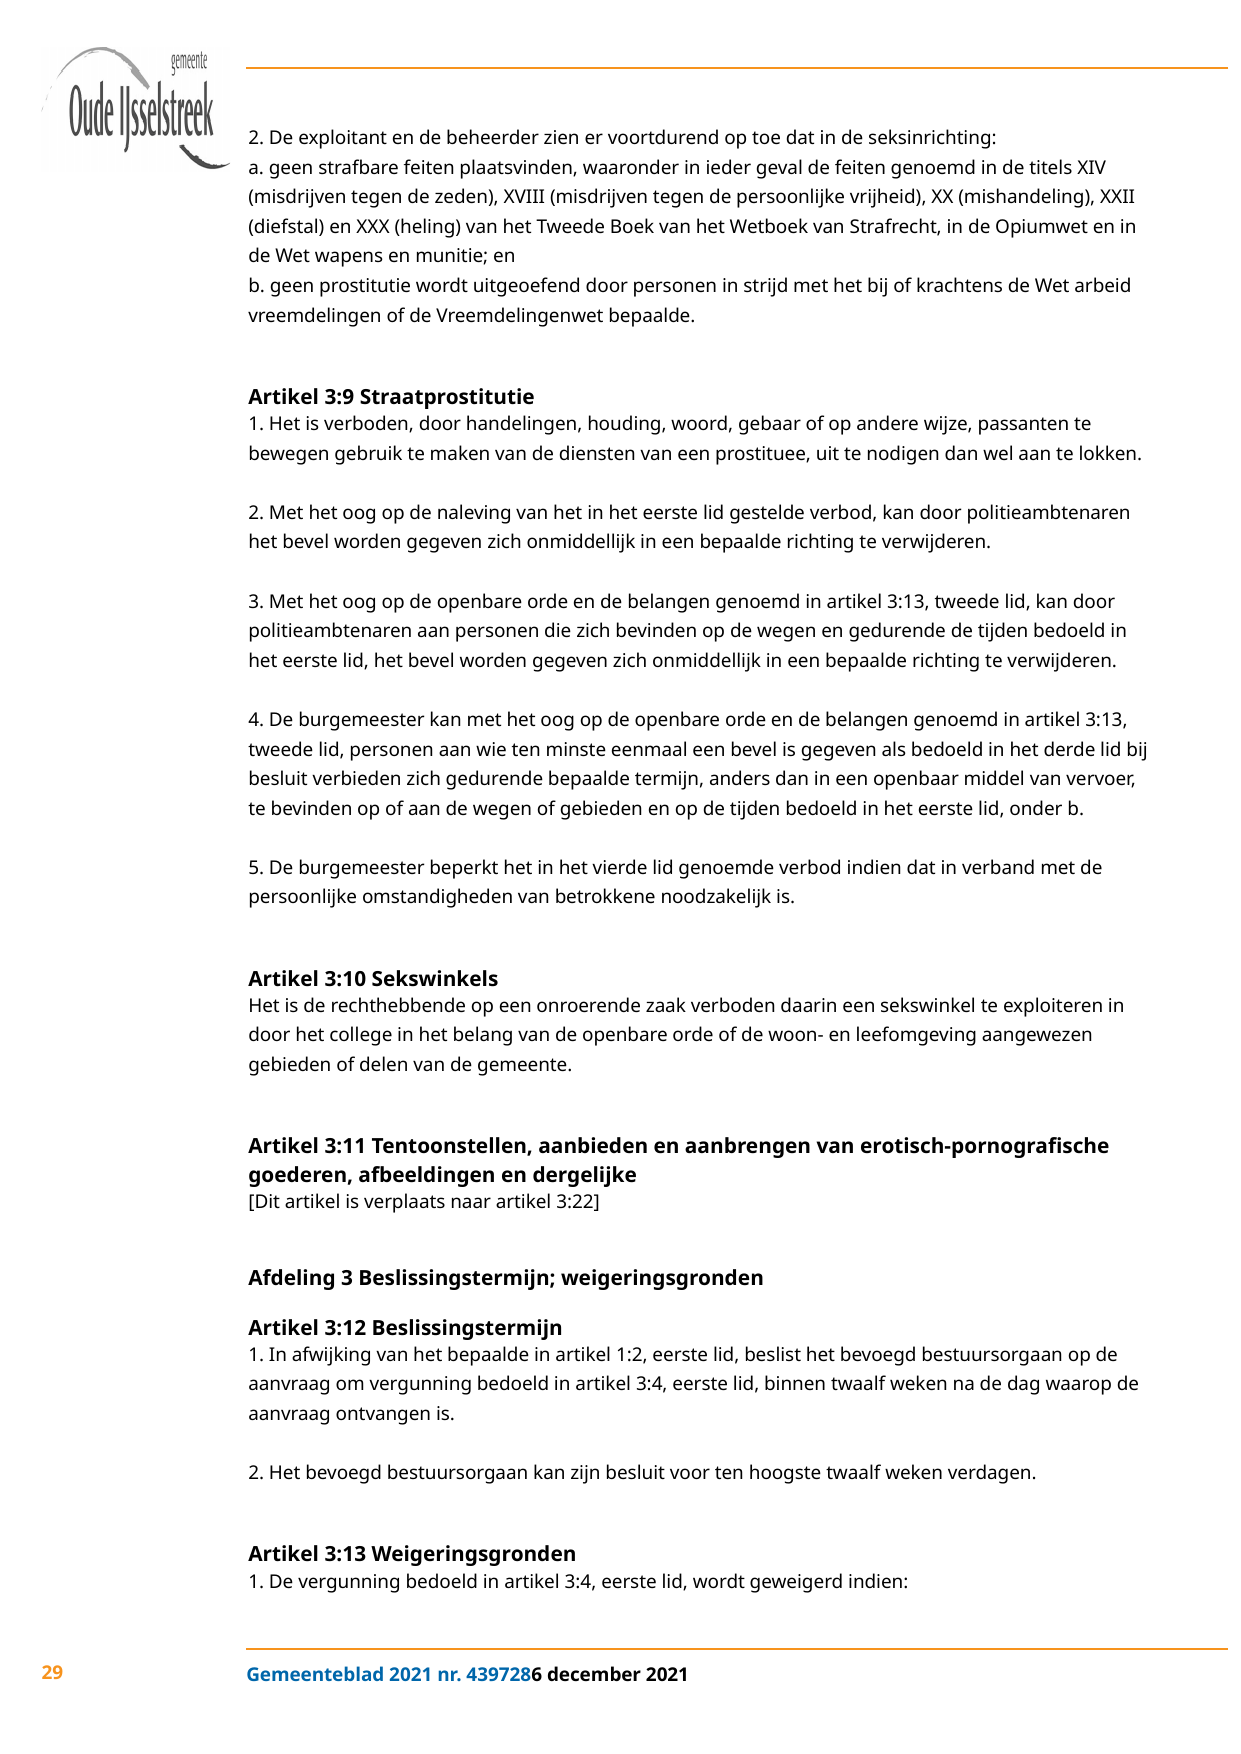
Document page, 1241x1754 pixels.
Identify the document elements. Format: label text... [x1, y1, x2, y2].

text 3. Met het oog op de openbare orde en de belangen genoemd in artikel 3:13, tweede lid, kan door politieambtenaren aan personen die zich bevinden op de wegen en gedurende de tijden bedoeld in het eerste lid, het bevel worden gegeven zich onmiddellijk in een bepaalde richting te verwijderen. [248, 588, 1152, 673]
text 1. In afwijking van het bepaalde in artikel 1:2, eerste lid, beslist het bevoegd bestuursorgaan op de aanvraag om vergunning bedoeld in artikel 3:4, eerste lid, binnen twaalf weken na de dag waarop de aanvraag ontvangen is. [248, 1341, 1152, 1426]
text Het is de rechthebbende op een onroerende zaak verboden daarin een sekswinkel te exploiteren in door het college in het belang van de openbare orde of de woon- en leefomgeving aangewezen gebieden of delen van de gemeente. [248, 992, 1152, 1077]
text Artikel 3:10 Sekswinkels [248, 964, 1152, 992]
text 2. Het bevoegd bestuursorgaan kan zijn besluit voor ten hoogste twaalf weken verdagen. [248, 1459, 1152, 1485]
text 5. De burgemeester beperkt het in het vierde lid genoemde verbod indien dat in verband met de persoonlijke omstandigheden van betrokkene noodzakelijk is. [248, 854, 1152, 909]
text [Dit artikel is verplaats naar artikel 3:22] [248, 1188, 1152, 1214]
text Afdeling 3 Beslissingstermijn; weigeringsgronden [248, 1263, 1152, 1292]
text Artikel 3:9 Straatprostitutie [248, 382, 1152, 410]
text 1. De vergunning bedoeld in artikel 3:4, eerste lid, wordt geweigerd indien: [248, 1568, 1152, 1593]
text a. geen strafbare feiten plaatsvinden, waaronder in ieder geval de feiten genoemd in de titels XIV (misdrijven tegen de zeden), XVIII (misdrijven tegen de persoonlijke vrijheid), XX (mishandeling), XXII (diefstal) en XXX (heling) van het Tweede Boek van het Wetboek van Strafrecht, in de Opiumwet en in de Wet wapens en munitie; en [248, 154, 1152, 268]
text Artikel 3:11 Tentoonstellen, aanbieden en aanbrengen van erotisch-pornografische goederen, afbeeldingen en dergelijke [248, 1131, 1152, 1188]
text b. geen prostitutie wordt uitgeoefend door personen in strijd met het bij of krachtens de Wet arbeid vreemdelingen of de Vreemdelingenwet bepaalde. [248, 272, 1152, 328]
picture [41, 47, 231, 172]
text 4. De burgemeester kan met het oog op de openbare orde en de belangen genoemd in artikel 3:13, tweede lid, personen aan wie ten minste eenmaal een bevel is gegeven als bedoeld in het derde lid bij besluit verbieden zich gedurende bepaalde termijn, anders dan in een openbaar middel van vervoer, te bevinden op of aan de wegen of gebieden en op de tijden bedoeld in het eerste lid, onder b. [248, 706, 1152, 821]
text Artikel 3:13 Weigeringsgronden [248, 1539, 1152, 1568]
text 2. Met het oog op de naleving van het in het eerste lid gestelde verbod, kan door politieambtenaren het bevel worden gegeven zich onmiddellijk in een bepaalde richting te verwijderen. [248, 499, 1152, 554]
text 2. De exploitant en de beheerder zien er voortdurend op toe dat in de seksinrichting: [248, 124, 1152, 150]
text 1. Het is verboden, door handelingen, houding, woord, gebaar of op andere wijze, passanten te bewegen gebruik te maken van de diensten van een prostituee, uit te nodigen dan wel aan te lokken. [248, 410, 1152, 466]
text Artikel 3:12 Beslissingstermijn [248, 1313, 1152, 1341]
